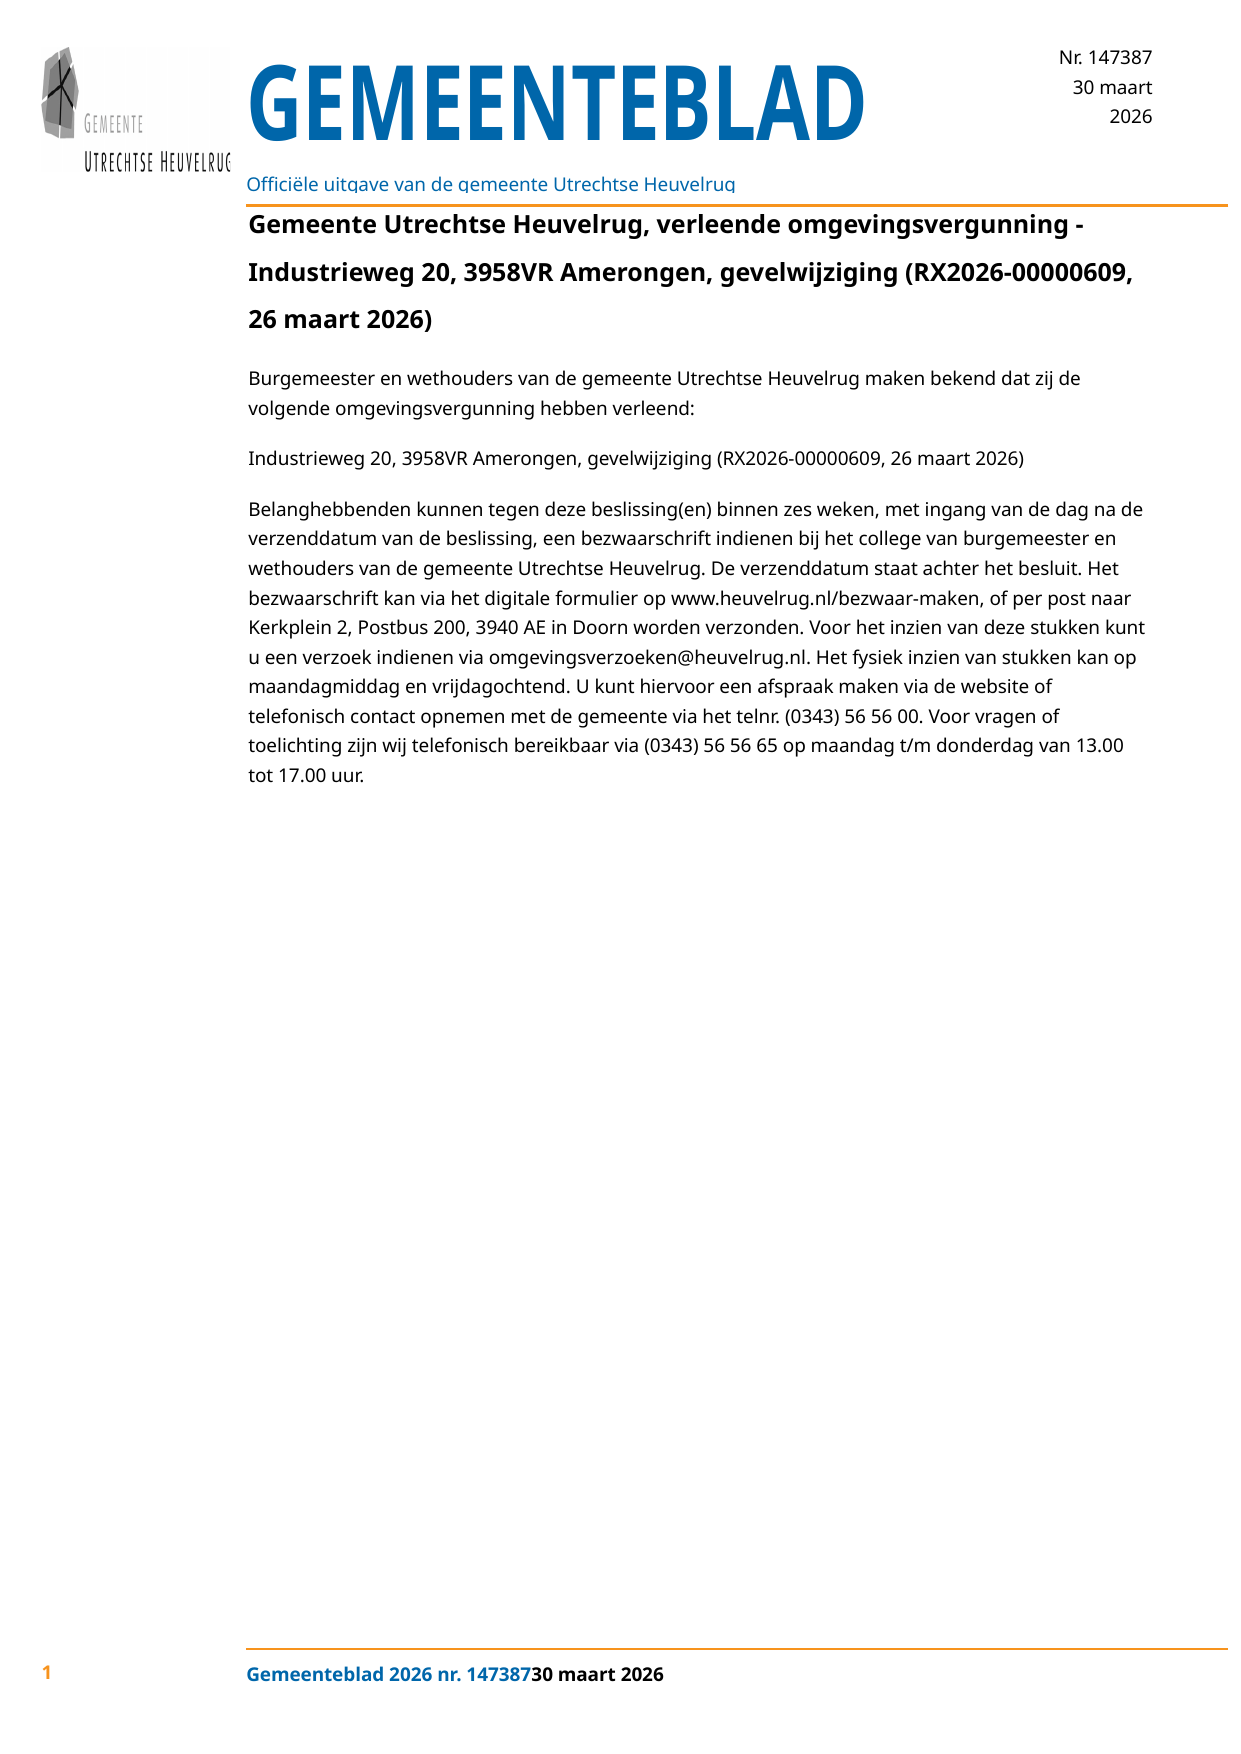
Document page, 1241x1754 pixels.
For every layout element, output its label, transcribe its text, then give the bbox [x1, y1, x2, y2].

text Burgemeester en wethouders van de gemeente Utrechtse Heuvelrug maken bekend dat zij de volgende omgevingsvergunning hebben verleend: [248, 366, 1152, 421]
text Gemeente Utrechtse Heuvelrug, verleende omgevingsvergunning - Industrieweg 20, 3958VR Amerongen, gevelwijziging (RX2026-00000609, 26 maart 2026) [248, 207, 1152, 336]
text Belanghebbenden kunnen tegen deze beslissing(en) binnen zes weken, met ingang van de dag na de verzenddatum van de beslissing, een bezwaarschrift indienen bij het college van burgemeester en wethouders van de gemeente Utrechtse Heuvelrug. De verzenddatum staat achter het besluit. Het bezwaarschrift kan via het digitale formulier op www.heuvelrug.nl/bezwaar-maken, of per post naar Kerkplein 2, Postbus 200, 3940 AE in Doorn worden verzonden. Voor het inzien van deze stukken kunt u een verzoek indienen via omgevingsverzoeken@heuvelrug.nl. Het fysiek inzien van stukken kan op maandagmiddag en vrijdagochtend. U kunt hiervoor een afspraak maken via de website of telefonisch contact opnemen met de gemeente via het telnr. (0343) 56 56 00. Voor vragen of toelichting zijn wij telefonisch bereikbaar via (0343) 56 56 65 op maandag t/m donderdag van 13.00 tot 17.00 uur. [248, 496, 1152, 788]
picture [41, 47, 231, 172]
text Industrieweg 20, 3958VR Amerongen, gevelwijziging (RX2026-00000609, 26 maart 2026) [248, 446, 1152, 471]
